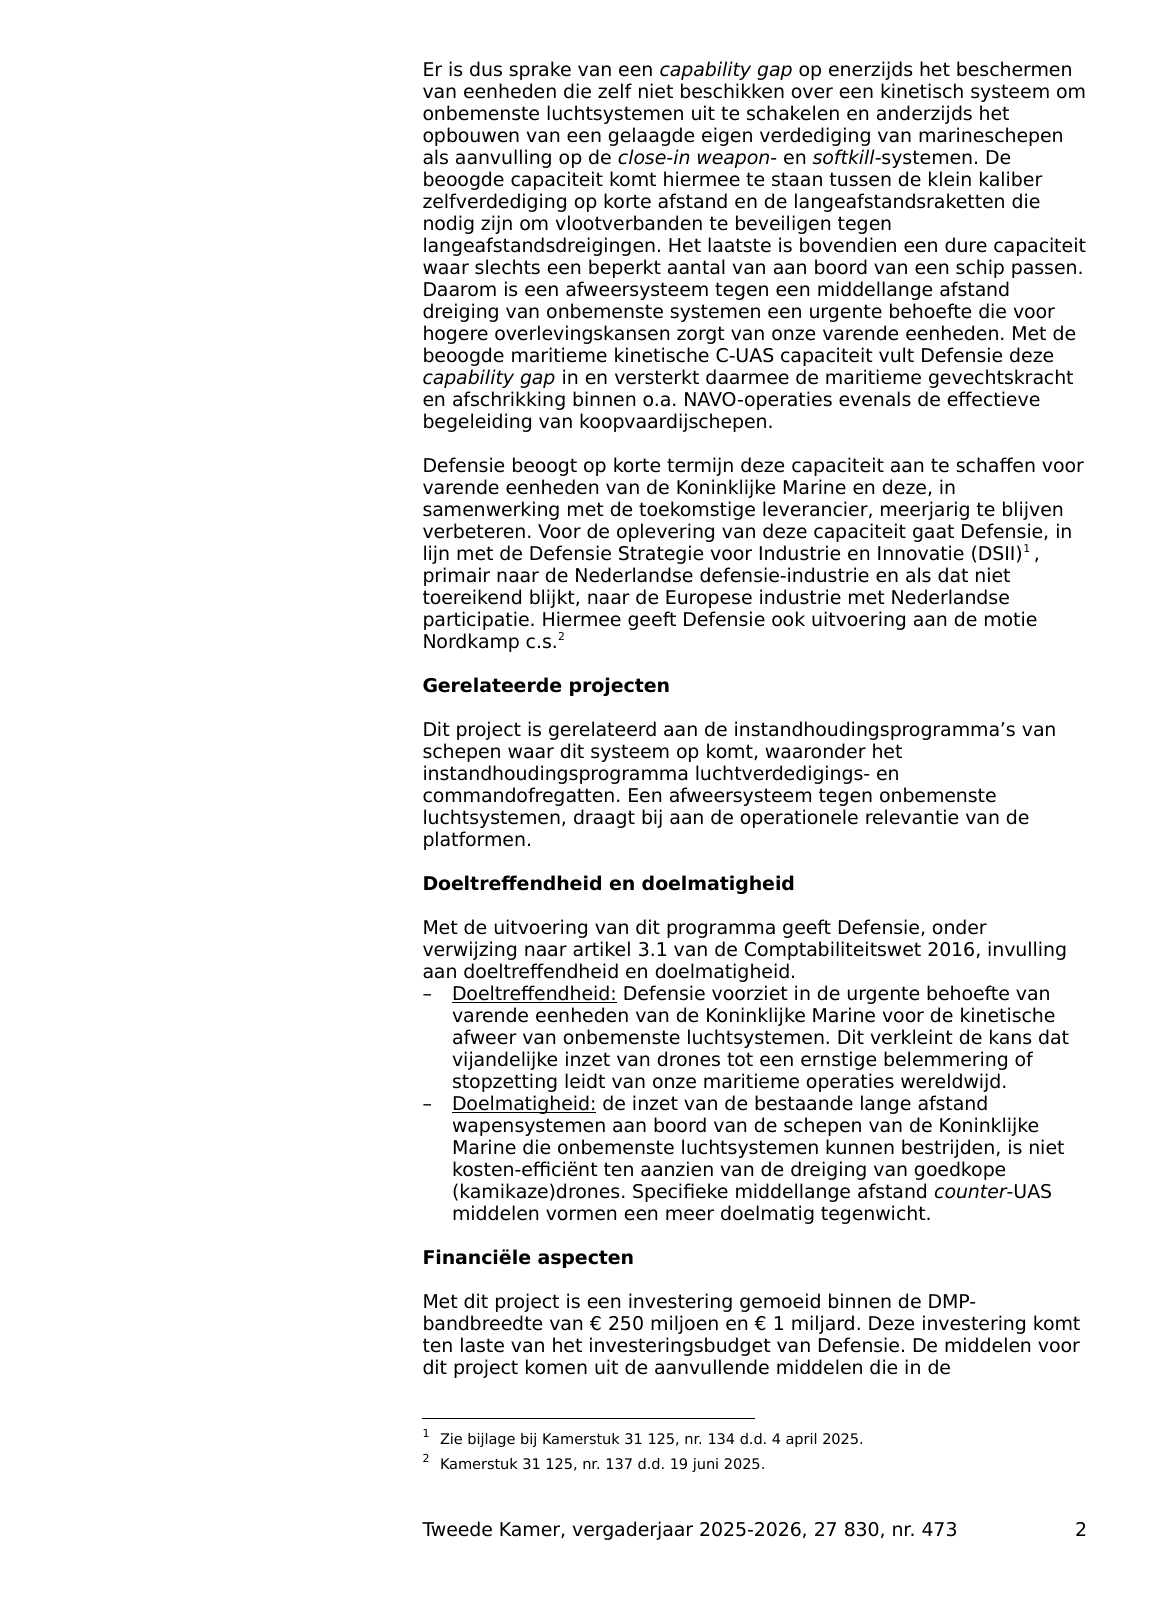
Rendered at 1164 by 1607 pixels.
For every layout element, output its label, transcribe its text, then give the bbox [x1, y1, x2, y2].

subtitle Financiële aspecten [422, 1247, 1087, 1269]
text Met dit project is een investering gemoeid binnen de DMP-bandbreedte van € 250 miljoen en € 1 miljard. Deze investering komt ten laste van het investeringsbudget van Defensie. De middelen voor dit project komen uit de aanvullende middelen die in de [422, 1291, 1087, 1379]
text Zie bijlage bij Kamerstuk 31 125, nr. 134 d.d. 4 april 2025. [422, 1427, 1087, 1449]
text Kamerstuk 31 125, nr. 137 d.d. 19 juni 2025. [422, 1452, 1087, 1474]
subtitle Gerelateerde projecten [422, 675, 1087, 697]
text Er is dus sprake van een capability gap op enerzijds het beschermen van eenheden die zelf niet beschikken over een kinetisch systeem om onbemenste luchtsystemen uit te schakelen en anderzijds het opbouwen van een gelaagde eigen verdediging van marineschepen als aanvulling op de close-in weapon- en softkill-systemen. De beoogde capaciteit komt hiermee te staan tussen de klein kaliber zelfverdediging op korte afstand en de langeafstandsraketten die nodig zijn om vlootverbanden te beveiligen tegen langeafstandsdreigingen. Het laatste is bovendien een dure capaciteit waar slechts een beperkt aantal van aan boord van een schip passen. Daarom is een afweersysteem tegen een middellange afstand dreiging van onbemenste systemen een urgente behoefte die voor hogere overlevingskansen zorgt van onze varende eenheden. Met de beoogde maritieme kinetische C-UAS capaciteit vult Defensie deze capability gap in en versterkt daarmee de maritieme gevechtskracht en afschrikking binnen o.a. NAVO-operaties evenals de effectieve begeleiding van koopvaardijschepen. [422, 59, 1087, 433]
text – Doeltreffendheid: Defensie voorziet in de urgente behoefte van varende eenheden van de Koninklijke Marine voor de kinetische afweer van onbemenste luchtsystemen. Dit verkleint de kans dat vijandelijke inzet van drones tot een ernstige belemmering of stopzetting leidt van onze maritieme operaties wereldwijd. [422, 983, 1087, 1093]
subtitle Doeltreffendheid en doelmatigheid [422, 873, 1087, 895]
text Defensie beoogt op korte termijn deze capaciteit aan te schaffen voor varende eenheden van de Koninklijke Marine en deze, in samenwerking met de toekomstige leverancier, meerjarig te blijven verbeteren. Voor de oplevering van deze capaciteit gaat Defensie, in lijn met de Defensie Strategie voor Industrie en Innovatie (DSII), primair naar de Nederlandse defensie-industrie en als dat niet toereikend blijkt, naar de Europese industrie met Nederlandse participatie. Hiermee geeft Defensie ook uitvoering aan de motie Nordkamp c.s. [422, 455, 1087, 653]
text – Doelmatigheid: de inzet van de bestaande lange afstand wapensystemen aan boord van de schepen van de Koninklijke Marine die onbemenste luchtsystemen kunnen bestrijden, is niet kosten-efficiënt ten aanzien van de dreiging van goedkope (kamikaze)drones. Specifieke middellange afstand counter-UAS middelen vormen een meer doelmatig tegenwicht. [422, 1093, 1087, 1225]
text Met de uitvoering van dit programma geeft Defensie, onder verwijzing naar artikel 3.1 van de Comptabiliteitswet 2016, invulling aan doeltreffendheid en doelmatigheid. [422, 917, 1087, 983]
text Dit project is gerelateerd aan de instandhoudingsprogramma’s van schepen waar dit systeem op komt, waaronder het instandhoudingsprogramma luchtverdedigings- en commandofregatten. Een afweersysteem tegen onbemenste luchtsystemen, draagt bij aan de operationele relevantie van de platformen. [422, 719, 1087, 851]
